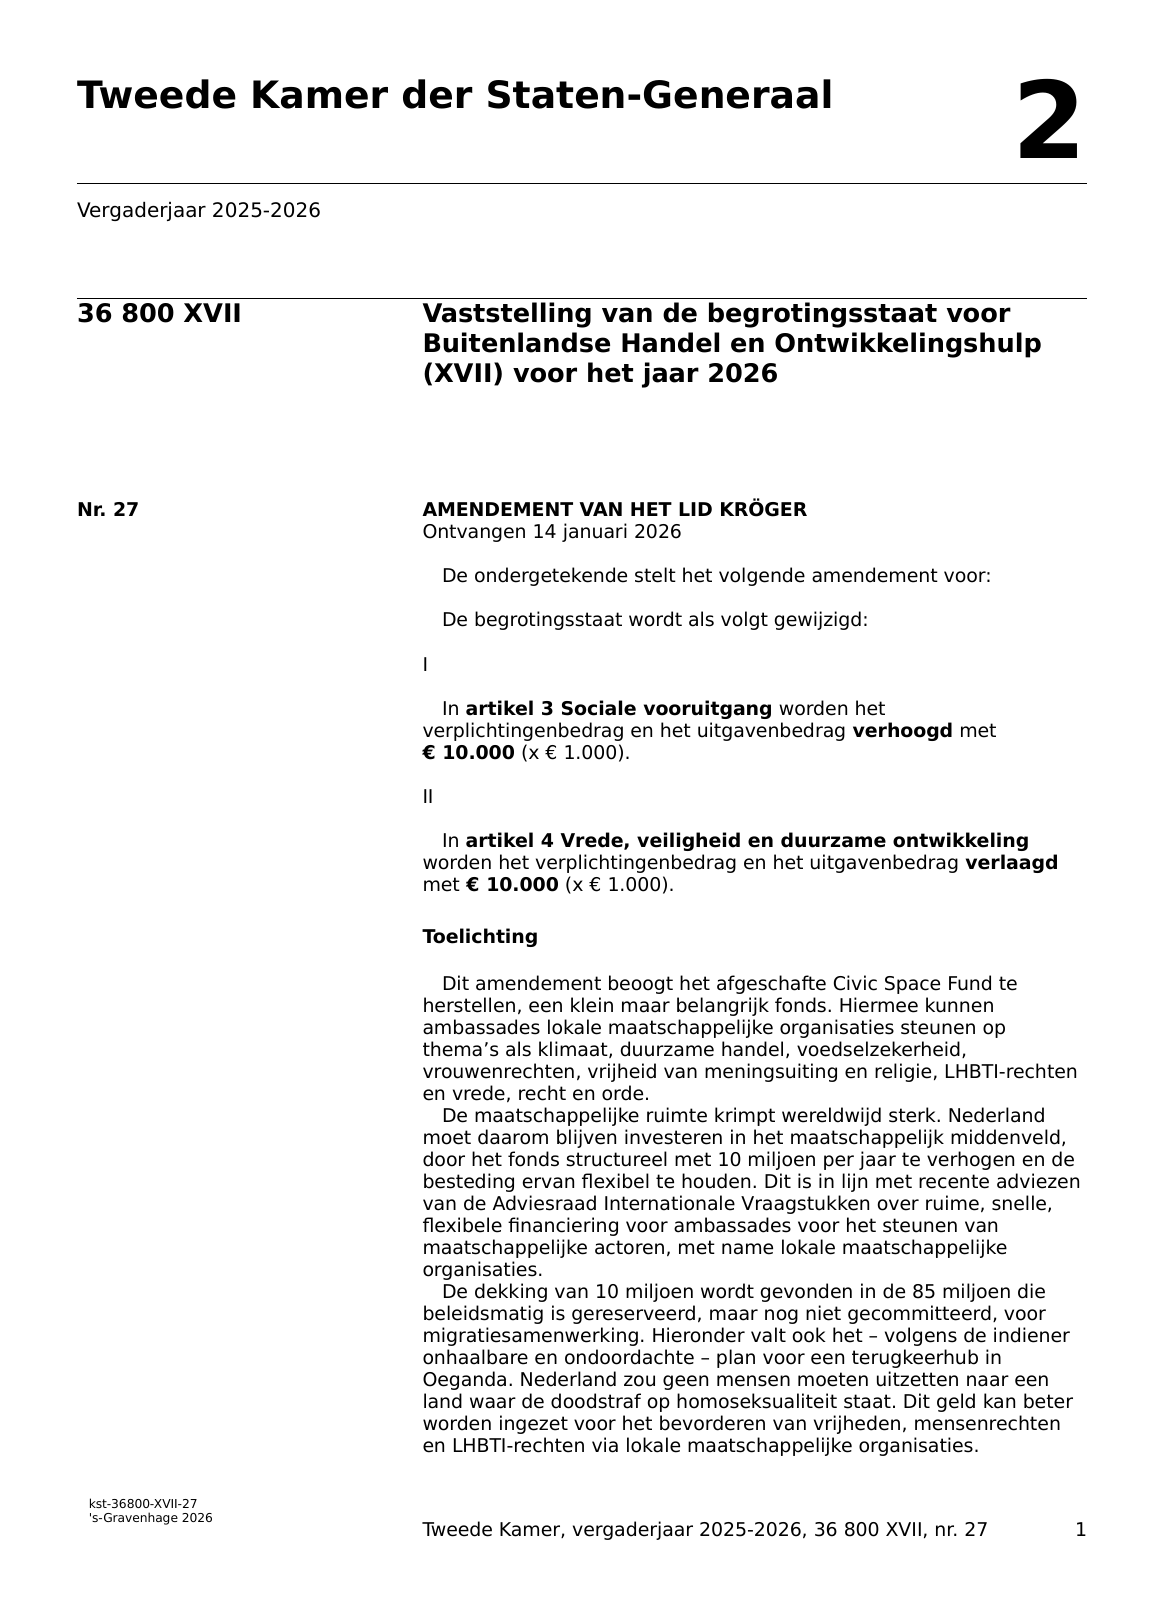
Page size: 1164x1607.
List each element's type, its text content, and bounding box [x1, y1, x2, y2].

text kst-36800-XVII-27 [88, 1497, 323, 1511]
table_header Tweede Kamer der Staten-Generaal [77, 59, 886, 183]
subtitle Toelichting [422, 926, 1087, 948]
subtitle Nr. 27 AMENDEMENT VAN HET LID KRÖGER [77, 499, 1087, 521]
text In artikel 4 Vrede, veiligheid en duurzame ontwikkeling worden het verplichtingenbedrag en het uitgavenbedrag verlaagd met € 10.000 (x € 1.000). [422, 830, 1087, 896]
text Dit amendement beoogt het afgeschafte Civic Space Fund te herstellen, een klein maar belangrijk fonds. Hiermee kunnen ambassades lokale maatschappelijke organisaties steunen op thema’s als klimaat, duurzame handel, voedselzekerheid, vrouwenrechten, vrijheid van meningsuiting en religie, LHBTI-rechten en vrede, recht en orde. [422, 973, 1087, 1105]
text II [422, 786, 1087, 808]
text De ondergetekende stelt het volgende amendement voor: [422, 565, 1087, 587]
text 's-Gravenhage 2026 [88, 1511, 323, 1525]
table_cell Vergaderjaar 2025-2026 [77, 184, 1087, 298]
text De dekking van 10 miljoen wordt gevonden in de 85 miljoen die beleidsmatig is gereserveerd, maar nog niet gecommitteerd, voor migratiesamenwerking. Hieronder valt ook het – volgens de indiener onhaalbare en ondoordachte – plan voor een terugkeerhub in Oeganda. Nederland zou geen mensen moeten uitzetten naar een land waar de doodstraf op homoseksualiteit staat. Dit geld kan beter worden ingezet voor het bevorderen van vrijheden, mensenrechten en LHBTI-rechten via lokale maatschappelijke organisaties. [422, 1281, 1087, 1456]
text Ontvangen 14 januari 2026 [422, 521, 1087, 543]
text In artikel 3 Sociale vooruitgang worden het verplichtingenbedrag en het uitgavenbedrag verhoogd met € 10.000 (x € 1.000). [422, 698, 1087, 764]
text I [422, 653, 1087, 676]
text De begrotingsstaat wordt als volgt gewijzigd: [422, 609, 1087, 631]
text De maatschappelijke ruimte krimpt wereldwijd sterk. Nederland moet daarom blijven investeren in het maatschappelijk middenveld, door het fonds structureel met 10 miljoen per jaar te verhogen en de besteding ervan flexibel te houden. Dit is in lijn met recente adviezen van de Adviesraad Internationale Vraagstukken over ruime, snelle, flexibele financiering voor ambassades voor het steunen van maatschappelijke actoren, met name lokale maatschappelijke organisaties. [422, 1105, 1087, 1281]
subtitle 36 800 XVII Vaststelling van de begrotingsstaat voor Buitenlandse Handel en Ontwikkelingshulp (XVII) voor het jaar 2026 [77, 299, 1087, 388]
table_header 2 [886, 59, 1087, 183]
